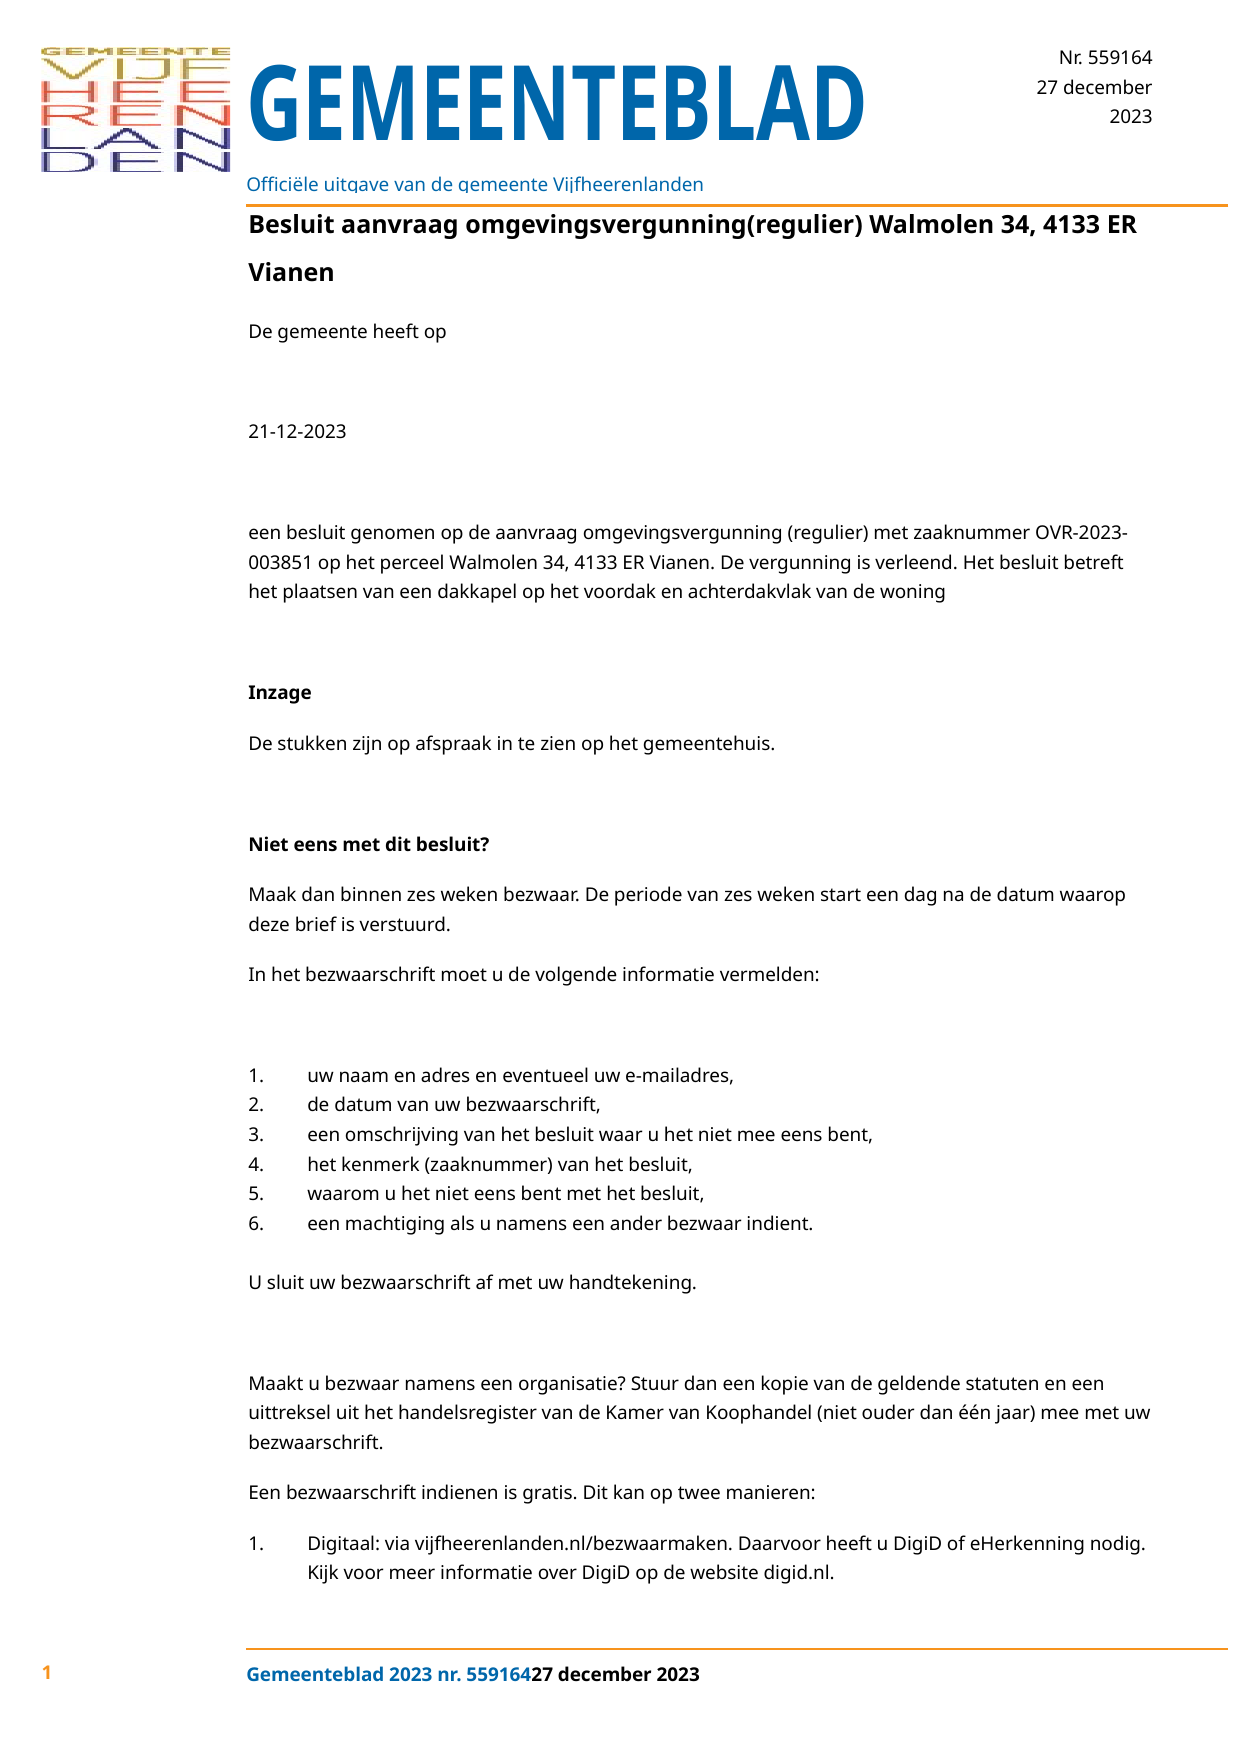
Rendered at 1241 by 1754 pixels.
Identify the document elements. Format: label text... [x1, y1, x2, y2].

list uw naam en adres en eventueel uw e-mailadres, [248, 1062, 1152, 1088]
text 21-12-2023 [248, 419, 1152, 444]
text Maakt u bezwaar namens een organisatie? Stuur dan een kopie van de geldende statuten en een uittreksel uit het handelsregister van de Kamer van Koophandel (niet ouder dan één jaar) mee met uw bezwaarschrift. [248, 1370, 1152, 1455]
text Maak dan binnen zes weken bezwaar. De periode van zes weken start een dag na de datum waarop deze brief is verstuurd. [248, 881, 1152, 937]
list de datum van uw bezwaarschrift, [248, 1092, 1152, 1117]
text Inzage [248, 679, 1152, 705]
text U sluit uw bezwaarschrift af met uw handtekening. [248, 1269, 1152, 1295]
text In het bezwaarschrift moet u de volgende informatie vermelden: [248, 961, 1152, 987]
text De stukken zijn op afspraak in te zien op het gemeentehuis. [248, 730, 1152, 756]
list Digitaal: via vijfheerenlanden.nl/bezwaarmaken. Daarvoor heeft u DigiD of eHerkenning nodig. Kijk voor meer informatie over DigiD op de website digid.nl. [248, 1530, 1152, 1585]
text een besluit genomen op de aanvraag omgevingsvergunning (regulier) met zaaknummer OVR-2023-003851 op het perceel Walmolen 34, 4133 ER Vianen. De vergunning is verleend. Het besluit betreft het plaatsen van een dakkapel op het voordak en achterdakvlak van de woning [248, 519, 1152, 604]
list een machtiging als u namens een ander bezwaar indient. [248, 1210, 1152, 1236]
text De gemeente heeft op [248, 318, 1152, 344]
text Een bezwaarschrift indienen is gratis. Dit kan op twee manieren: [248, 1479, 1152, 1505]
list een omschrijving van het besluit waar u het niet mee eens bent, [248, 1121, 1152, 1147]
picture [41, 47, 231, 172]
text Niet eens met dit besluit? [248, 831, 1152, 857]
list het kenmerk (zaaknummer) van het besluit, [248, 1151, 1152, 1177]
text Besluit aanvraag omgevingsvergunning(regulier) Walmolen 34, 4133 ER Vianen [248, 207, 1152, 288]
list waarom u het niet eens bent met het besluit, [248, 1180, 1152, 1206]
